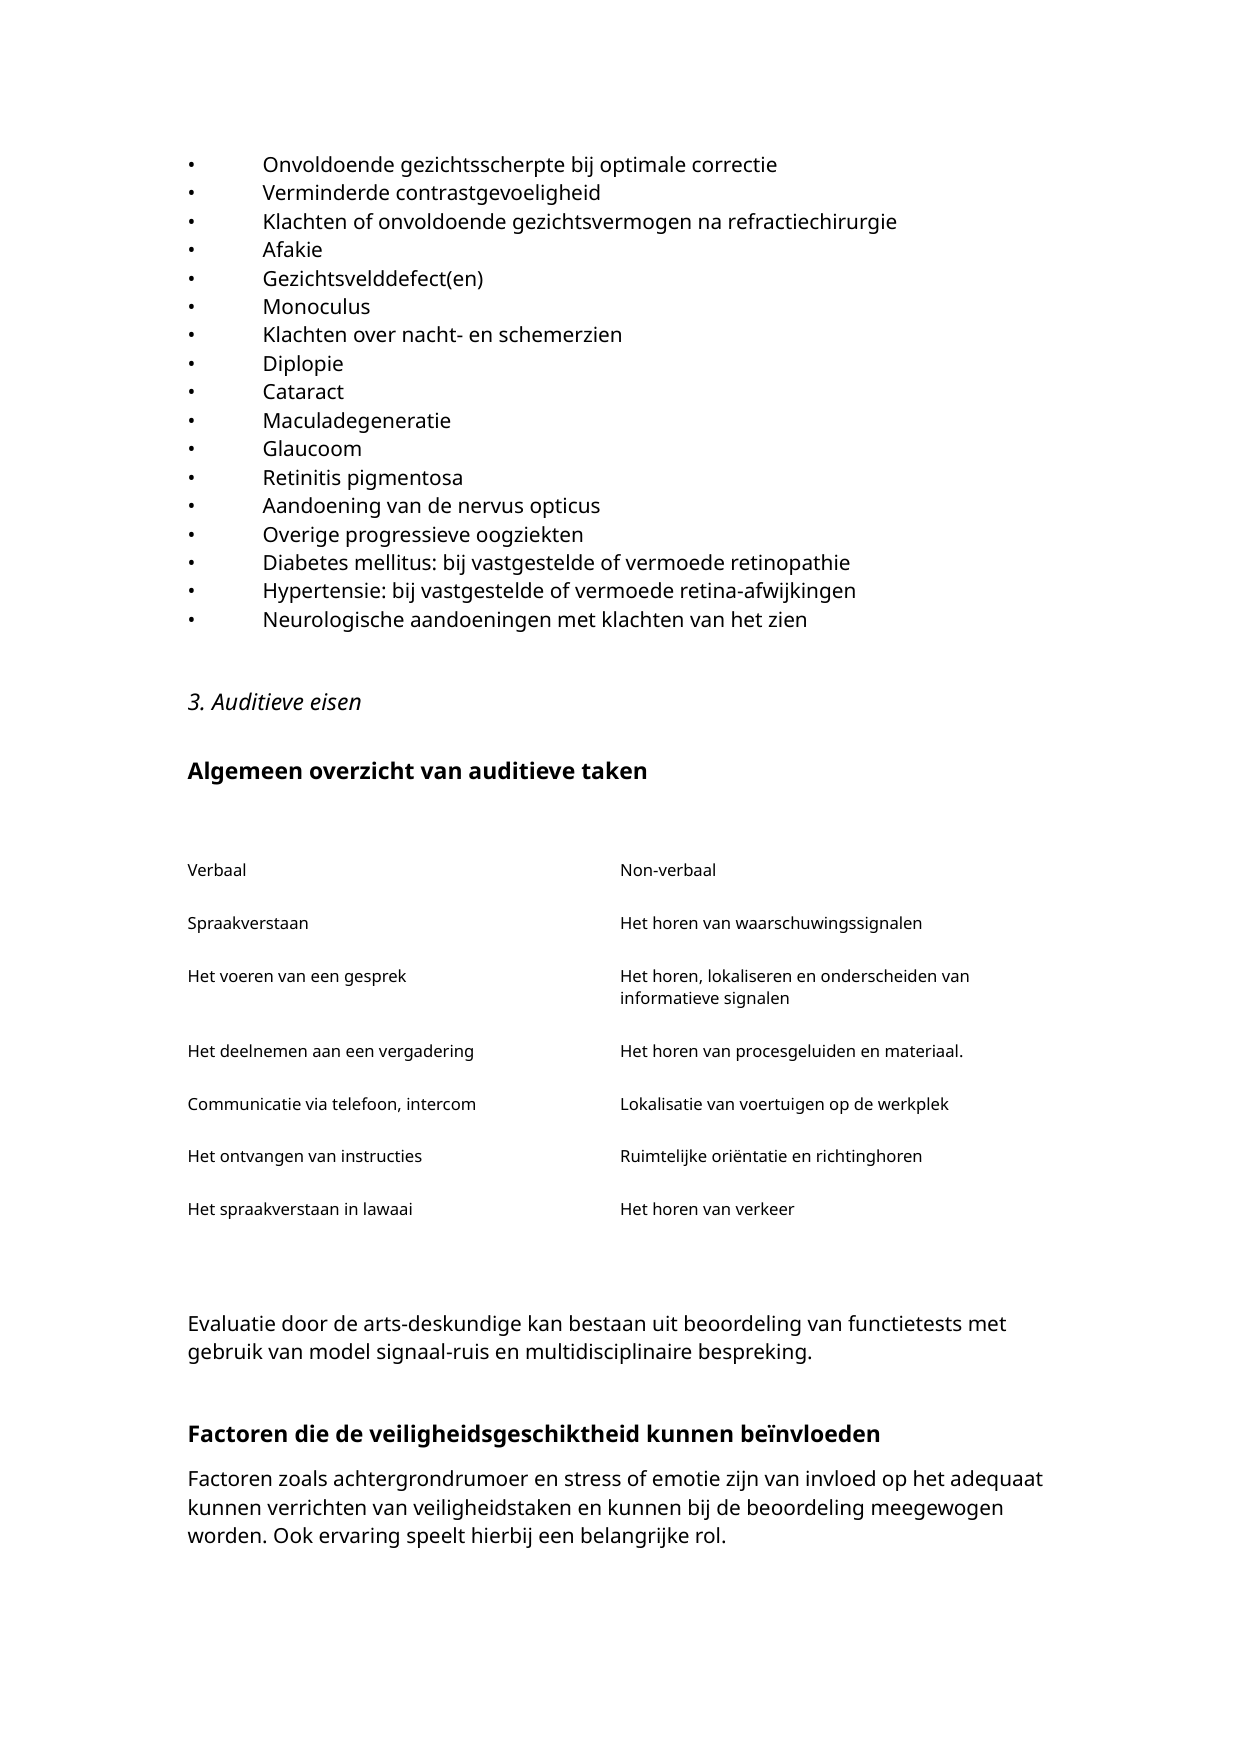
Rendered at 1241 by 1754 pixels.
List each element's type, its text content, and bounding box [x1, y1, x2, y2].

subtitle Factoren die de veiligheidsgeschiktheid kunnen beïnvloeden [187, 1418, 1053, 1449]
table_cell Het ontvangen van instructies [188, 1145, 620, 1198]
table_cell Het spraakverstaan in lawaai [188, 1198, 620, 1251]
table_cell Het horen van waarschuwingssignalen [620, 912, 1053, 964]
list Klachten of onvoldoende gezichtsvermogen na refractiechirurgie [187, 207, 1053, 235]
table_cell Spraakverstaan [188, 912, 620, 964]
table_header Non-verbaal [620, 859, 1053, 912]
table_cell Het voeren van een gesprek [188, 964, 620, 1040]
list Verminderde contrastgevoeligheid [187, 178, 1053, 207]
text Evaluatie door de arts-deskundige kan bestaan uit beoordeling van functietests met gebruik van model signaal-ruis en multidisciplinaire bespreking. [187, 1309, 1053, 1366]
list Neurologische aandoeningen met klachten van het zien [187, 605, 1053, 633]
list Diplopie [187, 349, 1053, 377]
list Retinitis pigmentosa [187, 463, 1053, 491]
list Diabetes mellitus: bij vastgestelde of vermoede retinopathie [187, 548, 1053, 577]
table_cell Lokalisatie van voertuigen op de werkplek [620, 1093, 1053, 1145]
list Afakie [187, 235, 1053, 264]
table_cell Het horen, lokaliseren en onderscheiden van informatieve signalen [620, 964, 1053, 1040]
list Overige progressieve oogziekten [187, 520, 1053, 548]
subtitle 3. Auditieve eisen [187, 686, 1053, 717]
table_cell Het horen van verkeer [620, 1198, 1053, 1251]
list Aandoening van de nervus opticus [187, 491, 1053, 520]
list Hypertensie: bij vastgestelde of vermoede retina-afwijkingen [187, 577, 1053, 605]
list Monoculus [187, 292, 1053, 321]
subtitle Algemeen overzicht van auditieve taken [187, 755, 1053, 786]
table_cell Communicatie via telefoon, intercom [188, 1093, 620, 1145]
table_cell Het deelnemen aan een vergadering [188, 1040, 620, 1092]
list Glaucoom [187, 434, 1053, 463]
list Gezichtsvelddefect(en) [187, 264, 1053, 292]
table_cell Ruimtelijke oriëntatie en richtinghoren [620, 1145, 1053, 1198]
list Maculadegeneratie [187, 406, 1053, 434]
table_header Verbaal [188, 859, 620, 912]
text Factoren zoals achtergrondrumoer en stress of emotie zijn van invloed op het adequaat kunnen verrichten van veiligheidstaken en kunnen bij de beoordeling meegewogen worden. Ook ervaring speelt hierbij een belangrijke rol. [187, 1464, 1053, 1550]
list Cataract [187, 377, 1053, 406]
list Onvoldoende gezichtsscherpte bij optimale correctie [187, 150, 1053, 178]
list Klachten over nacht- en schemerzien [187, 321, 1053, 349]
table_cell Het horen van procesgeluiden en materiaal. [620, 1040, 1053, 1092]
